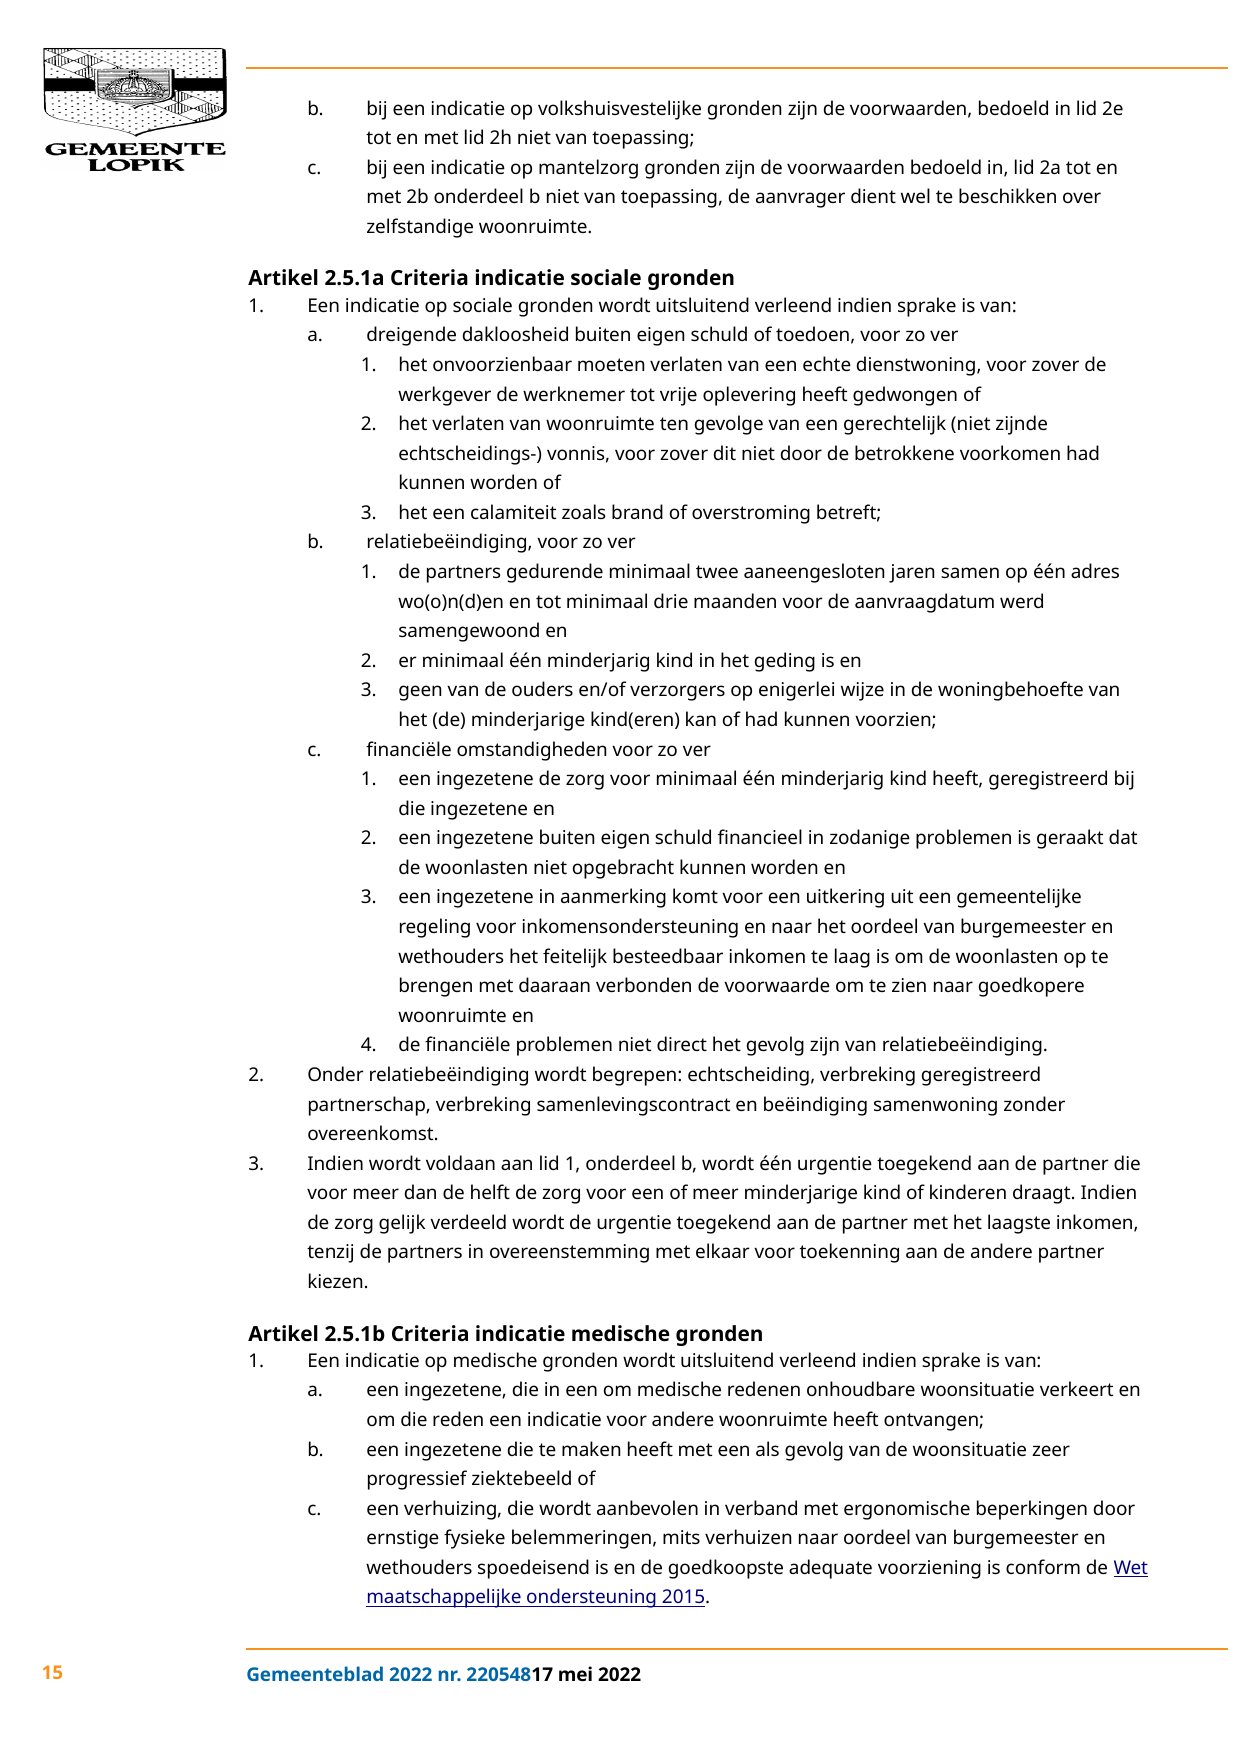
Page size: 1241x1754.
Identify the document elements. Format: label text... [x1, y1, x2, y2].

list Onder relatiebeëindiging wordt begrepen: echtscheiding, verbreking geregistreerd partnerschap, verbreking samenlevingscontract en beëindiging samenwoning zonder overeenkomst. [248, 1061, 1152, 1146]
text Artikel 2.5.1b Criteria indicatie medische gronden [248, 1319, 1152, 1347]
list een ingezetene in aanmerking komt voor een uitkering uit een gemeentelijke regeling voor inkomensondersteuning en naar het oordeel van burgemeester en wethouders het feitelijk besteedbaar inkomen te laag is om de woonlasten op te brengen met daaraan verbonden de voorwaarde om te zien naar goedkopere woonruimte en [361, 884, 1152, 1028]
list de partners gedurende minimaal twee aaneengesloten jaren samen op één adres wo(o)n(d)en en tot minimaal drie maanden voor de aanvraagdatum werd samengewoond en [361, 558, 1152, 643]
list bij een indicatie op volkshuisvestelijke gronden zijn de voorwaarden, bedoeld in lid 2e tot en met lid 2h niet van toepassing; [307, 95, 1152, 150]
list bij een indicatie op mantelzorg gronden zijn de voorwaarden bedoeld in, lid 2a tot en met 2b onderdeel b niet van toepassing, de aanvrager dient wel te beschikken over zelfstandige woonruimte. [307, 154, 1152, 239]
list Indien wordt voldaan aan lid 1, onderdeel b, wordt één urgentie toegekend aan de partner die voor meer dan de helft de zorg voor een of meer minderjarige kind of kinderen draagt. Indien de zorg gelijk verdeeld wordt de urgentie toegekend aan de partner met het laagste inkomen, tenzij de partners in overeenstemming met elkaar voor toekenning aan de andere partner kiezen. [248, 1150, 1152, 1294]
list financiële omstandigheden voor zo ver [307, 736, 1152, 761]
text Artikel 2.5.1a Criteria indicatie sociale gronden [248, 263, 1152, 292]
list een ingezetene die te maken heeft met een als gevolg van de woonsituatie zeer progressief ziektebeeld of [307, 1436, 1152, 1491]
list het verlaten van woonruimte ten gevolge van een gerechtelijk (niet zijnde echtscheidings-) vonnis, voor zover dit niet door de betrokkene voorkomen had kunnen worden of [361, 410, 1152, 495]
list Een indicatie op sociale gronden wordt uitsluitend verleend indien sprake is van: [248, 292, 1152, 318]
list een verhuizing, die wordt aanbevolen in verband met ergonomische beperkingen door ernstige fysieke belemmeringen, mits verhuizen naar oordeel van burgemeester en wethouders spoedeisend is en de goedkoopste adequate voorziening is conform de Wet maatschappelijke ondersteuning 2015. [307, 1495, 1152, 1609]
list dreigende dakloosheid buiten eigen schuld of toedoen, voor zo ver [307, 322, 1152, 347]
list een ingezetene de zorg voor minimaal één minderjarig kind heeft, geregistreerd bij die ingezetene en [361, 765, 1152, 821]
list een ingezetene, die in een om medische redenen onhoudbare woonsituatie verkeert en om die reden een indicatie voor andere woonruimte heeft ontvangen; [307, 1377, 1152, 1432]
list het onvoorzienbaar moeten verlaten van een echte dienstwoning, voor zover de werkgever de werknemer tot vrije oplevering heeft gedwongen of [361, 351, 1152, 406]
list een ingezetene buiten eigen schuld financieel in zodanige problemen is geraakt dat de woonlasten niet opgebracht kunnen worden en [361, 824, 1152, 880]
list geen van de ouders en/of verzorgers op enigerlei wijze in de woningbehoefte van het (de) minderjarige kind(eren) kan of had kunnen voorzien; [361, 677, 1152, 732]
list er minimaal één minderjarig kind in het geding is en [361, 647, 1152, 673]
list de financiële problemen niet direct het gevolg zijn van relatiebeëindiging. [361, 1032, 1152, 1057]
picture [41, 47, 231, 172]
list relatiebeëindiging, voor zo ver [307, 529, 1152, 554]
list Een indicatie op medische gronden wordt uitsluitend verleend indien sprake is van: [248, 1347, 1152, 1373]
list het een calamiteit zoals brand of overstroming betreft; [361, 499, 1152, 525]
